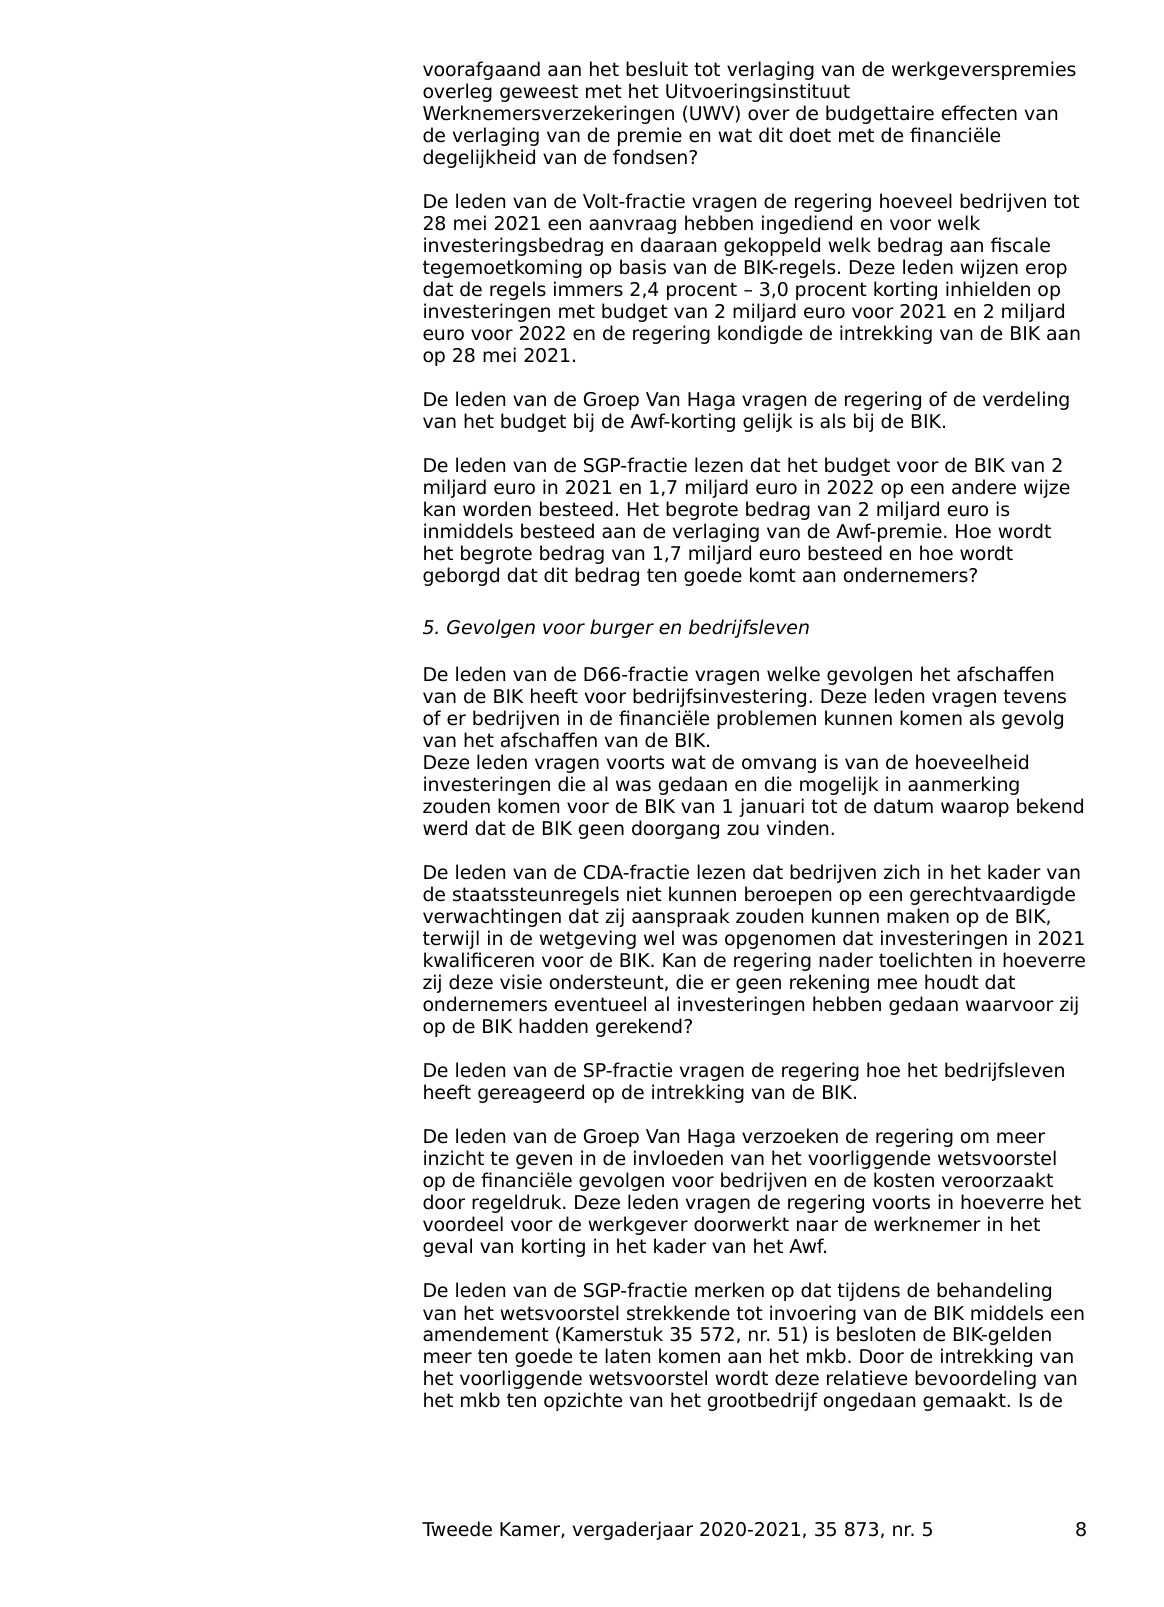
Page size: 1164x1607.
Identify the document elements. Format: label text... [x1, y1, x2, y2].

text De leden van de Groep Van Haga vragen de regering of de verdeling van het budget bij de Awf-korting gelijk is als bij de BIK. [422, 389, 1087, 433]
text Deze leden vragen voorts wat de omvang is van de hoeveelheid investeringen die al was gedaan en die mogelijk in aanmerking zouden komen voor de BIK van 1 januari tot de datum waarop bekend werd dat de BIK geen doorgang zou vinden. [422, 752, 1087, 840]
subtitle 5. Gevolgen voor burger en bedrijfsleven [422, 617, 1087, 639]
text De leden van de SGP-fractie lezen dat het budget voor de BIK van 2 miljard euro in 2021 en 1,7 miljard euro in 2022 op een andere wijze kan worden besteed. Het begrote bedrag van 2 miljard euro is inmiddels besteed aan de verlaging van de Awf-premie. Hoe wordt het begrote bedrag van 1,7 miljard euro besteed en hoe wordt geborgd dat dit bedrag ten goede komt aan ondernemers? [422, 455, 1087, 587]
text De leden van de CDA-fractie lezen dat bedrijven zich in het kader van de staatssteunregels niet kunnen beroepen op een gerechtvaardigde verwachtingen dat zij aanspraak zouden kunnen maken op de BIK, terwijl in de wetgeving wel was opgenomen dat investeringen in 2021 kwalificeren voor de BIK. Kan de regering nader toelichten in hoeverre zij deze visie ondersteunt, die er geen rekening mee houdt dat ondernemers eventueel al investeringen hebben gedaan waarvoor zij op de BIK hadden gerekend? [422, 862, 1087, 1038]
text De leden van de SP-fractie vragen de regering hoe het bedrijfsleven heeft gereageerd op de intrekking van de BIK. [422, 1060, 1087, 1104]
text De leden van de Volt-fractie vragen de regering hoeveel bedrijven tot 28 mei 2021 een aanvraag hebben ingediend en voor welk investeringsbedrag en daaraan gekoppeld welk bedrag aan fiscale tegemoetkoming op basis van de BIK-regels. Deze leden wijzen erop dat de regels immers 2,4 procent – 3,0 procent korting inhielden op investeringen met budget van 2 miljard euro voor 2021 en 2 miljard euro voor 2022 en de regering kondigde de intrekking van de BIK aan op 28 mei 2021. [422, 191, 1087, 367]
text voorafgaand aan het besluit tot verlaging van de werkgeverspremies overleg geweest met het Uitvoeringsinstituut Werknemersverzekeringen (UWV) over de budgettaire effecten van de verlaging van de premie en wat dit doet met de financiële degelijkheid van de fondsen? [422, 59, 1087, 169]
text De leden van de D66-fractie vragen welke gevolgen het afschaffen van de BIK heeft voor bedrijfsinvestering. Deze leden vragen tevens of er bedrijven in de financiële problemen kunnen komen als gevolg van het afschaffen van de BIK. [422, 664, 1087, 752]
text De leden van de SGP-fractie merken op dat tijdens de behandeling van het wetsvoorstel strekkende tot invoering van de BIK middels een amendement (Kamerstuk 35 572, nr. 51) is besloten de BIK-gelden meer ten goede te laten komen aan het mkb. Door de intrekking van het voorliggende wetsvoorstel wordt deze relatieve bevoordeling van het mkb ten opzichte van het grootbedrijf ongedaan gemaakt. Is de [422, 1280, 1087, 1412]
text De leden van de Groep Van Haga verzoeken de regering om meer inzicht te geven in de invloeden van het voorliggende wetsvoorstel op de financiële gevolgen voor bedrijven en de kosten veroorzaakt door regeldruk. Deze leden vragen de regering voorts in hoeverre het voordeel voor de werkgever doorwerkt naar de werknemer in het geval van korting in het kader van het Awf. [422, 1126, 1087, 1258]
